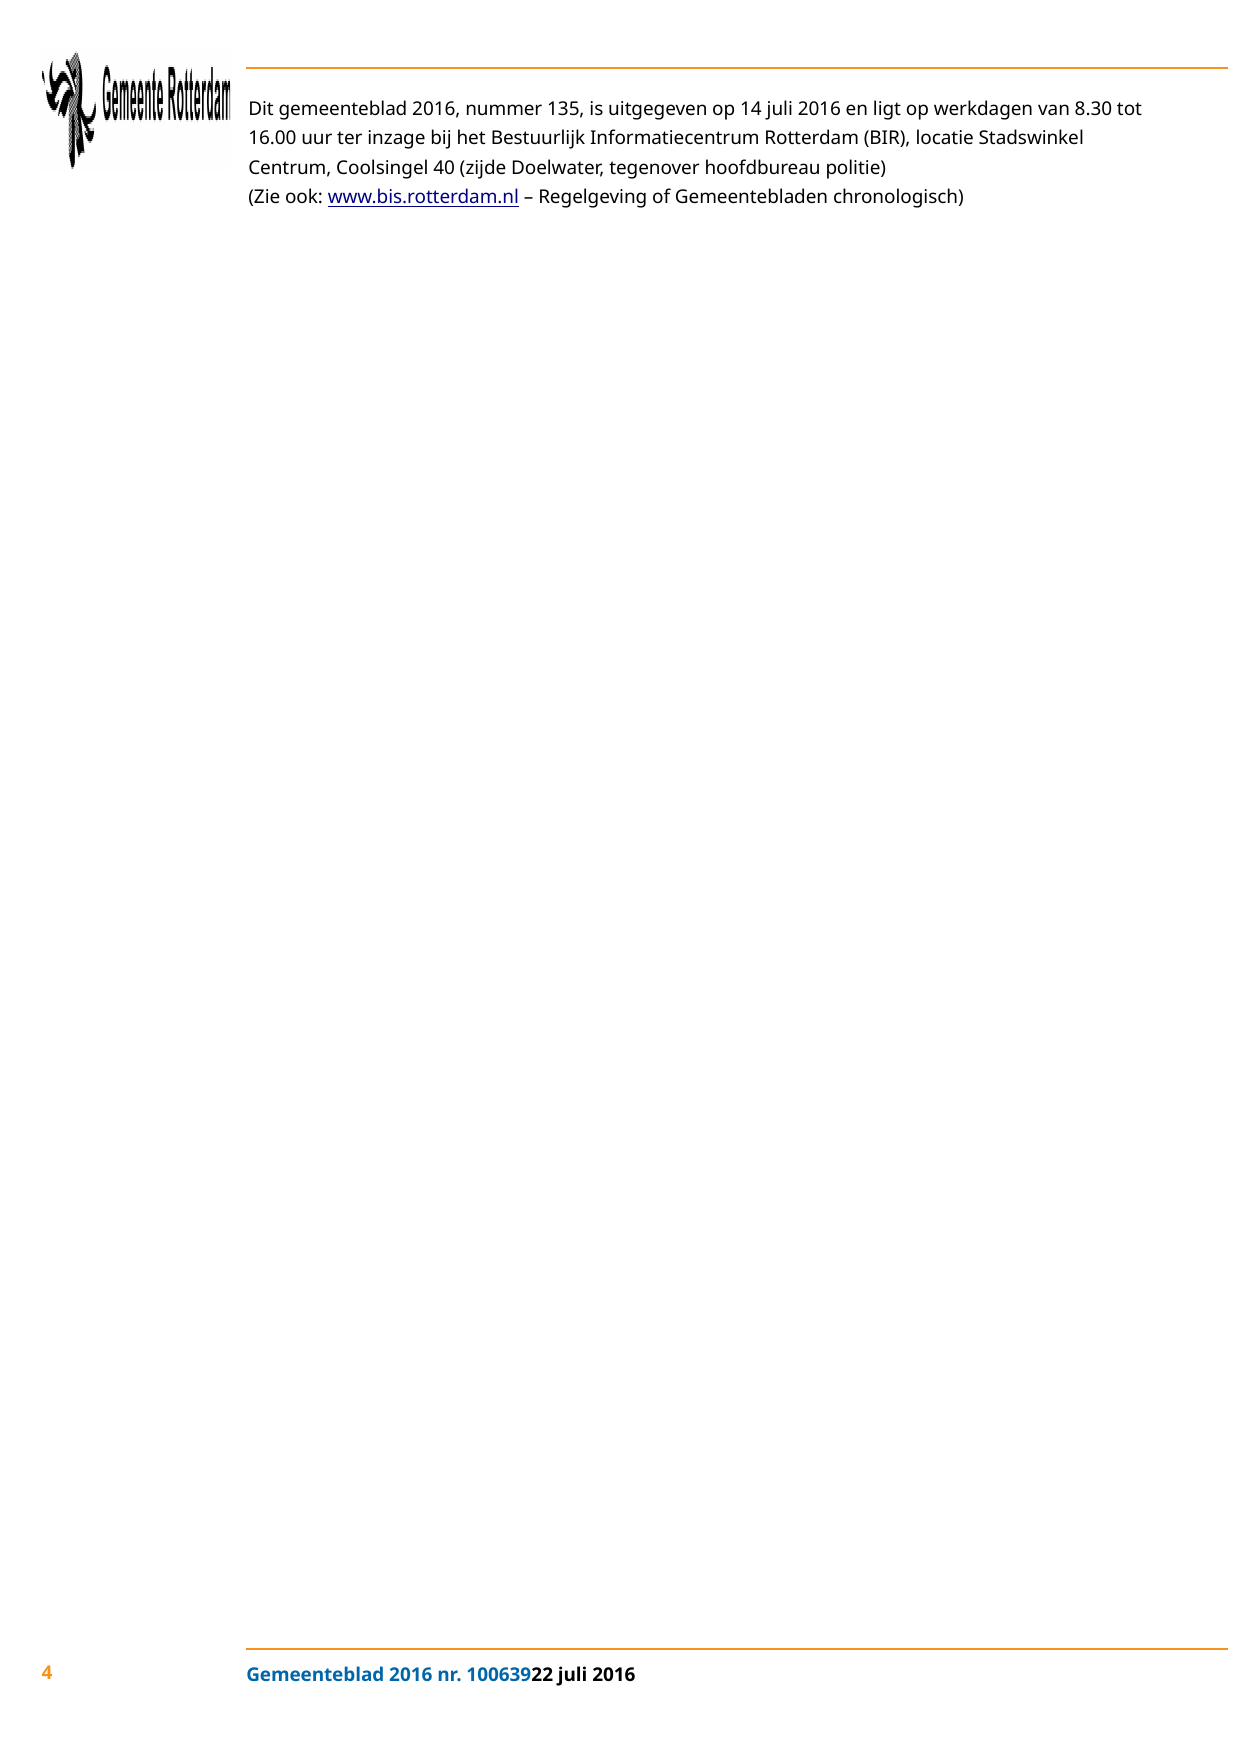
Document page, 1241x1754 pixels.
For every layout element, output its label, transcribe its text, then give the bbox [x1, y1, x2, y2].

text Dit gemeenteblad 2016, nummer 135, is uitgegeven op 14 juli 2016 en ligt op werkdagen van 8.30 tot 16.00 uur ter inzage bij het Bestuurlijk Informatiecentrum Rotterdam (BIR), locatie Stadswinkel Centrum, Coolsingel 40 (zijde Doelwater, tegenover hoofdbureau politie) [248, 95, 1152, 180]
picture [41, 47, 231, 172]
text (Zie ook: www.bis.rotterdam.nl – Regelgeving of Gemeentebladen chronologisch) [248, 184, 1152, 209]
